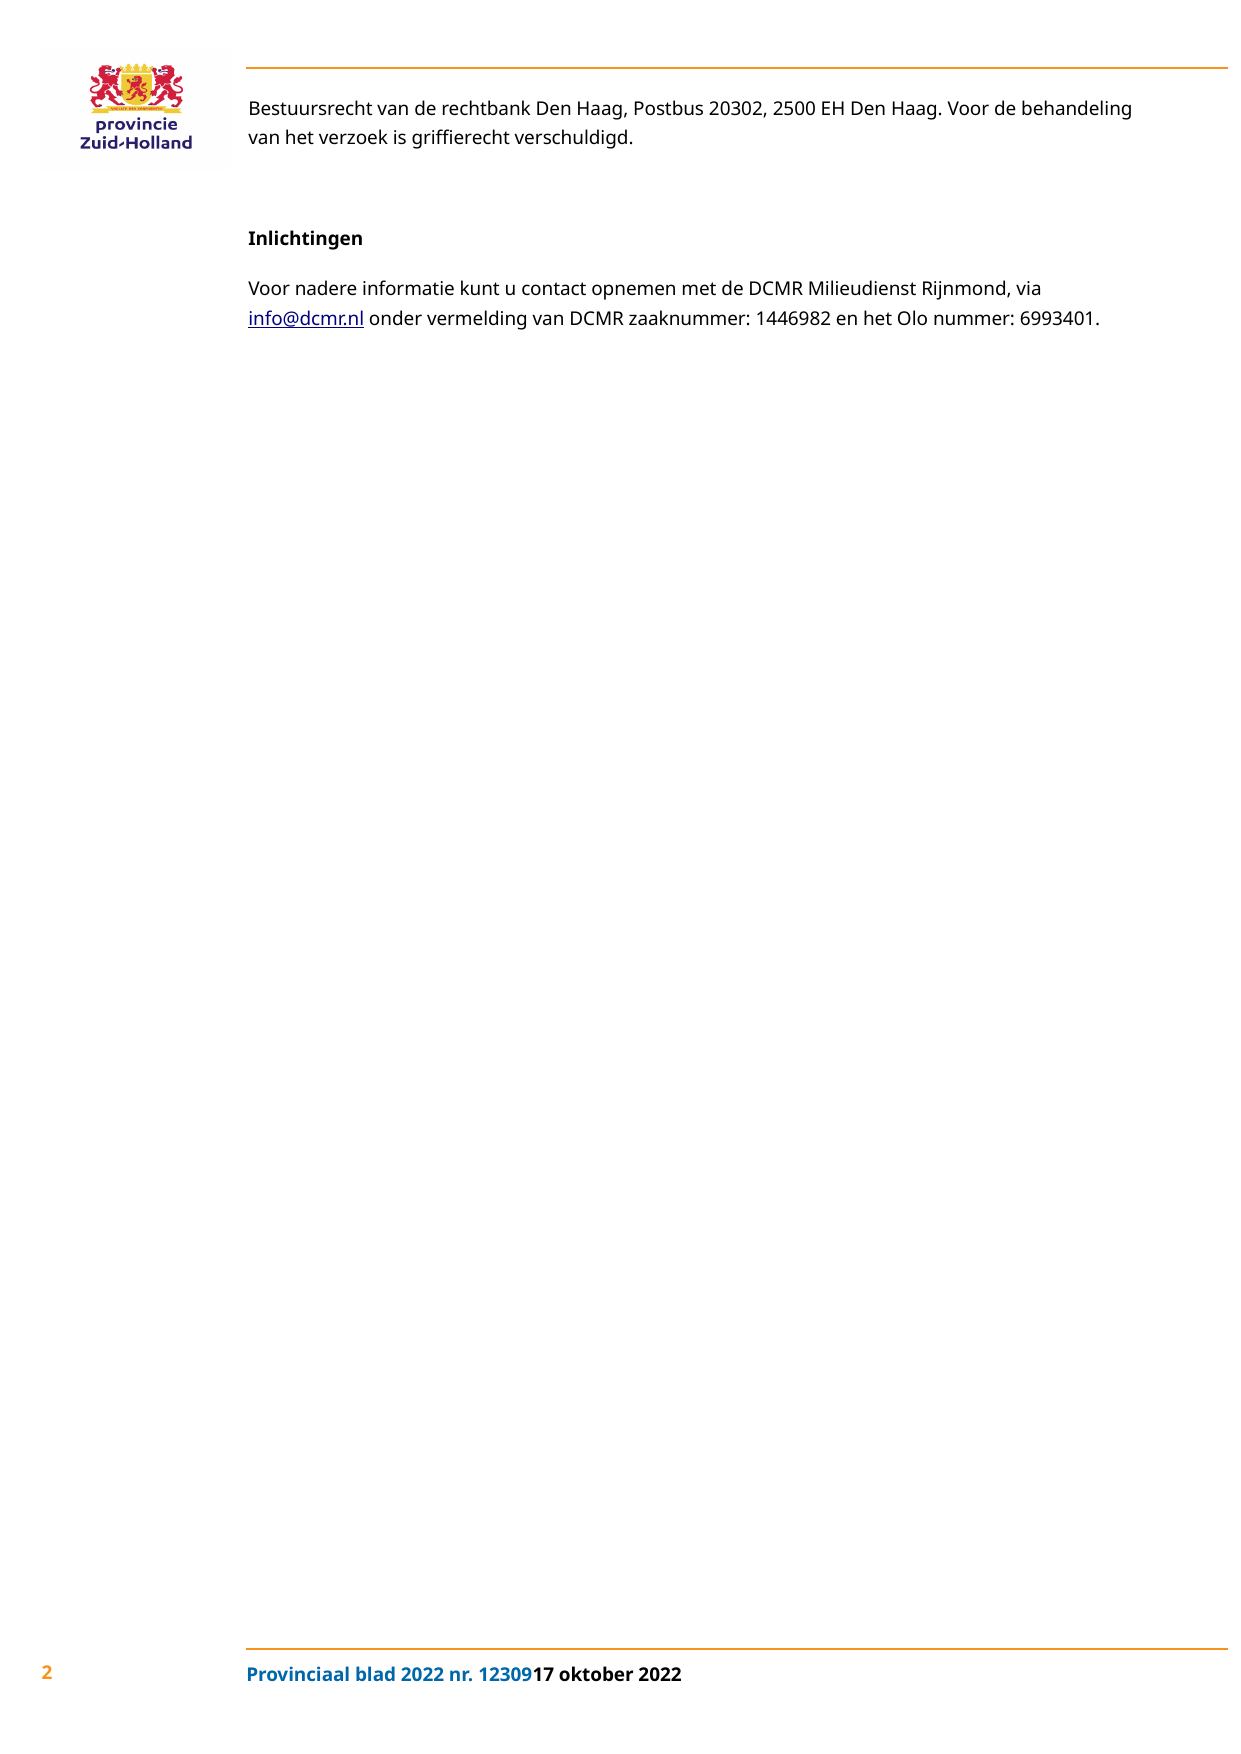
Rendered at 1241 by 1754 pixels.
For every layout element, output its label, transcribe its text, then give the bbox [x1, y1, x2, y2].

text Bestuursrecht van de rechtbank Den Haag, Postbus 20302, 2500 EH Den Haag. Voor de behandeling van het verzoek is griffierecht verschuldigd. [248, 95, 1152, 150]
picture [41, 47, 231, 172]
text Voor nadere informatie kunt u contact opnemen met de DCMR Milieudienst Rijnmond, via info@dcmr.nl onder vermelding van DCMR zaaknummer: 1446982 en het Olo nummer: 6993401. [248, 276, 1152, 331]
text Inlichtingen [248, 225, 1152, 251]
